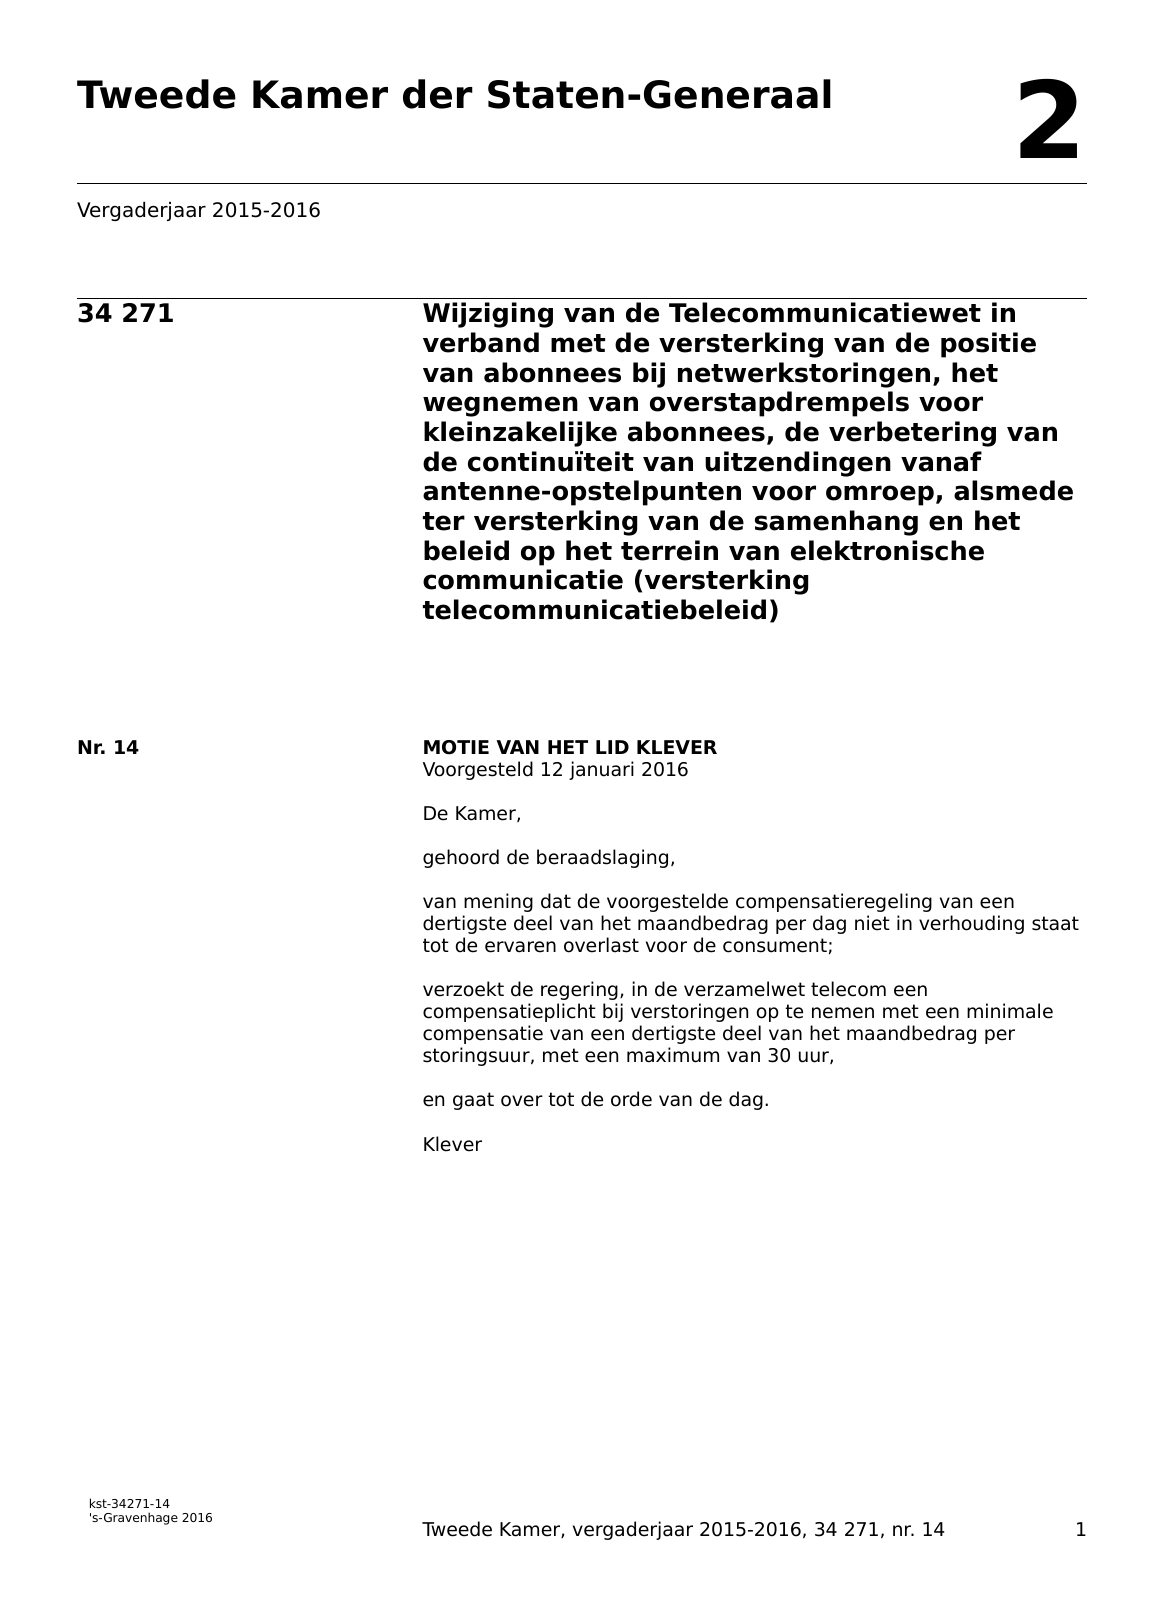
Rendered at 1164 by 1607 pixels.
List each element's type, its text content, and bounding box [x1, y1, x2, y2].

text Voorgesteld 12 januari 2016 [422, 758, 1087, 781]
text van mening dat de voorgestelde compensatieregeling van een dertigste deel van het maandbedrag per dag niet in verhouding staat tot de ervaren overlast voor de consument; [422, 891, 1087, 957]
subtitle 34 271 Wijziging van de Telecommunicatiewet in verband met de versterking van de positie van abonnees bij netwerkstoringen, het wegnemen van overstapdrempels voor kleinzakelijke abonnees, de verbetering van de continuïteit van uitzendingen vanaf antenne-opstelpunten voor omroep, alsmede ter versterking van de samenhang en het beleid op het terrein van elektronische communicatie (versterking telecommunicatiebeleid) [77, 299, 1087, 626]
table_header 2 [886, 59, 1087, 183]
text en gaat over tot de orde van de dag. [422, 1089, 1087, 1111]
text gehoord de beraadslaging, [422, 847, 1087, 869]
text 's-Gravenhage 2016 [88, 1511, 323, 1525]
text Klever [422, 1133, 1087, 1155]
text De Kamer, [422, 803, 1087, 825]
text verzoekt de regering, in de verzamelwet telecom een compensatieplicht bij verstoringen op te nemen met een minimale compensatie van een dertigste deel van het maandbedrag per storingsuur, met een maximum van 30 uur, [422, 979, 1087, 1067]
text kst-34271-14 [88, 1497, 323, 1511]
table_header Tweede Kamer der Staten-Generaal [77, 59, 886, 183]
subtitle Nr. 14 MOTIE VAN HET LID KLEVER [77, 737, 1087, 758]
table_cell Vergaderjaar 2015-2016 [77, 184, 1087, 298]
